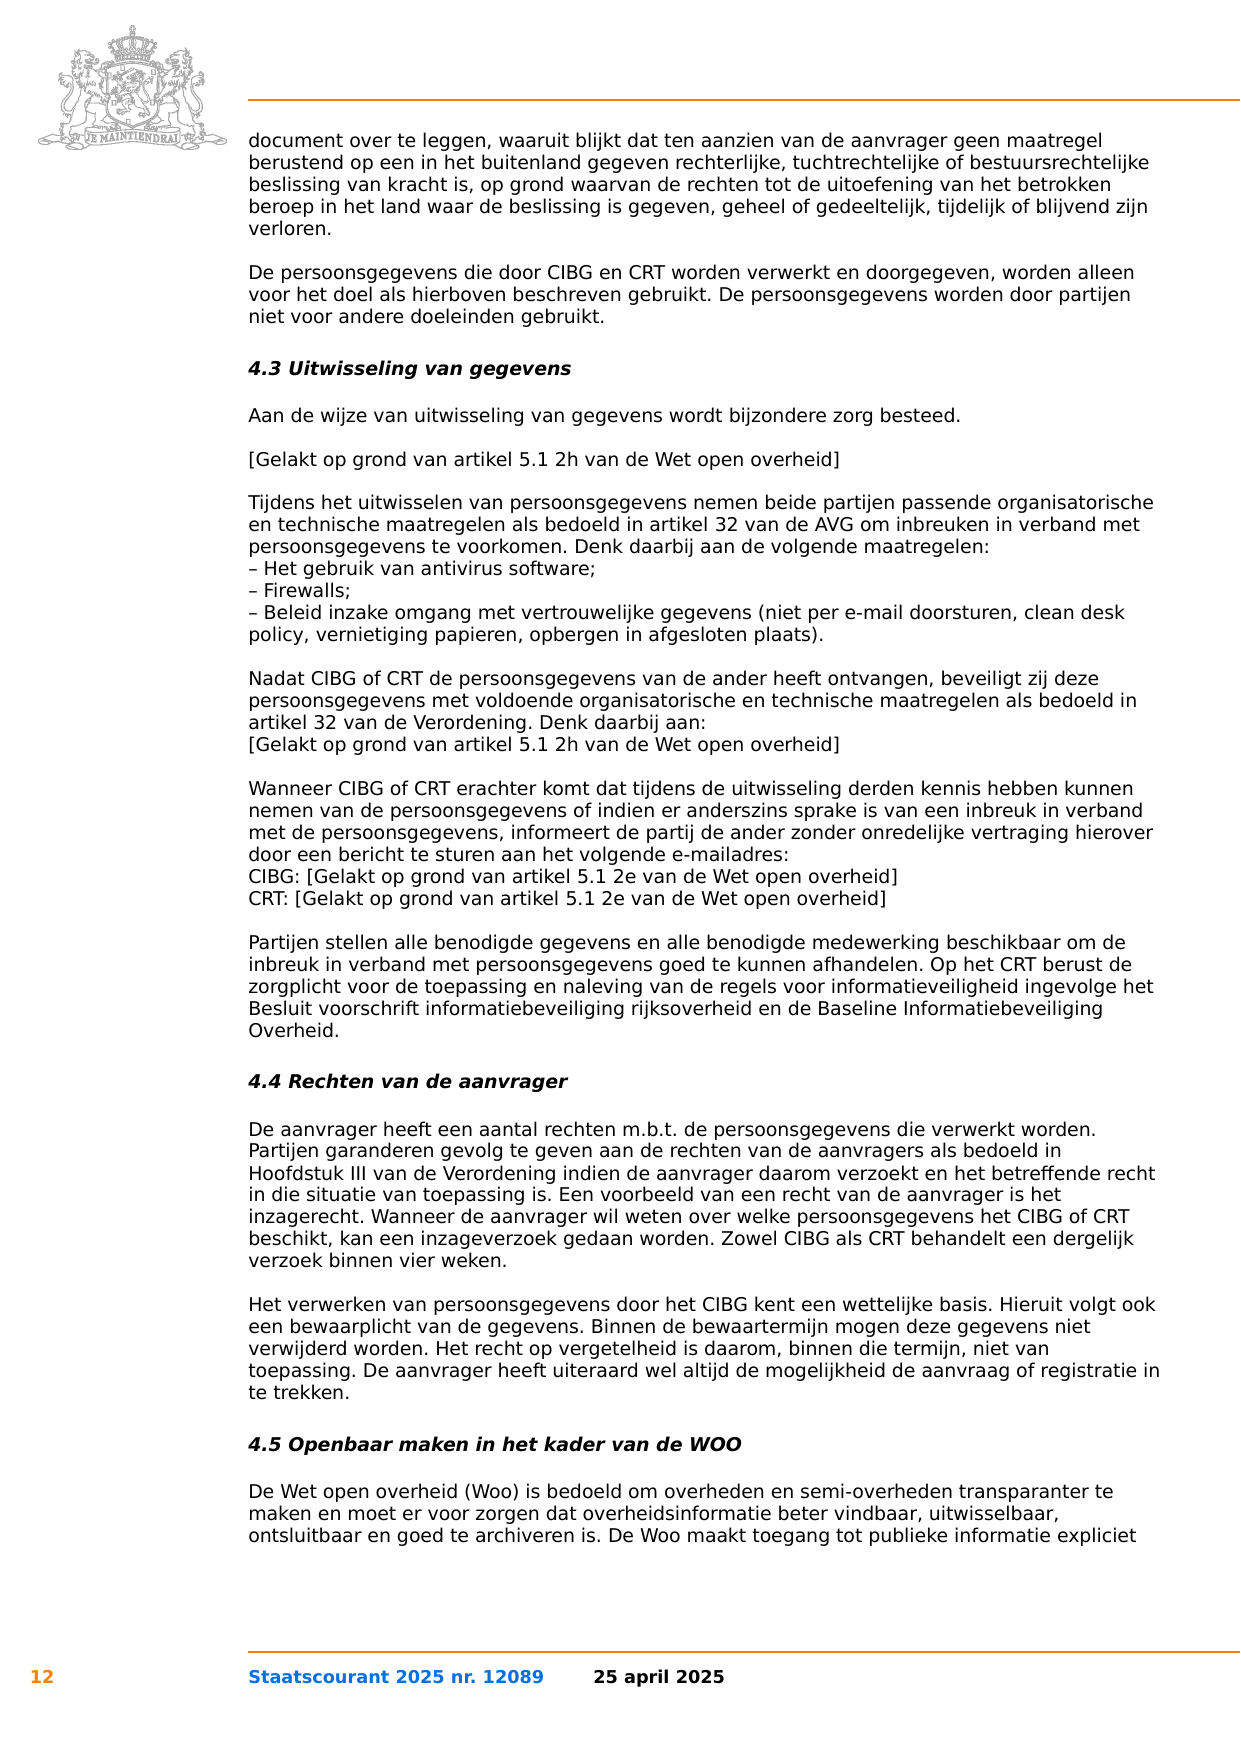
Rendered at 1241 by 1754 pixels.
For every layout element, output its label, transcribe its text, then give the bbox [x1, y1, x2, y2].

text Het verwerken van persoonsgegevens door het CIBG kent een wettelijke basis. Hieruit volgt ook een bewaarplicht van de gegevens. Binnen de bewaartermijn mogen deze gegevens niet verwijderd worden. Het recht op vergetelheid is daarom, binnen die termijn, niet van toepassing. De aanvrager heeft uiteraard wel altijd de mogelijkheid de aanvraag of registratie in te trekken. [248, 1294, 1163, 1404]
text [Gelakt op grond van artikel 5.1 2h van de Wet open overheid] [248, 734, 1163, 756]
subtitle 4.3 Uitwisseling van gegevens [248, 358, 1163, 379]
subtitle 4.4 Rechten van de aanvrager [248, 1071, 1163, 1093]
text De persoonsgegevens die door CIBG en CRT worden verwerkt en doorgegeven, worden alleen voor het doel als hierboven beschreven gebruikt. De persoonsgegevens worden door partijen niet voor andere doeleinden gebruikt. [248, 262, 1163, 328]
subtitle 4.5 Openbaar maken in het kader van de WOO [248, 1434, 1163, 1456]
text Aan de wijze van uitwisseling van gegevens wordt bijzondere zorg besteed. [248, 404, 1163, 427]
text Partijen stellen alle benodigde gegevens en alle benodigde medewerking beschikbaar om de inbreuk in verband met persoonsgegevens goed te kunnen afhandelen. Op het CRT berust de zorgplicht voor de toepassing en naleving van de regels voor informatieveiligheid ingevolge het Besluit voorschrift informatiebeveiliging rijksoverheid en de Baseline Informatiebeveiliging Overheid. [248, 932, 1163, 1041]
text CIBG: [Gelakt op grond van artikel 5.1 2e van de Wet open overheid] [248, 866, 1163, 888]
text Tijdens het uitwisselen van persoonsgegevens nemen beide partijen passende organisatorische en technische maatregelen als bedoeld in artikel 32 van de AVG om inbreuken in verband met persoonsgegevens te voorkomen. Denk daarbij aan de volgende maatregelen: [248, 492, 1163, 558]
text – Beleid inzake omgang met vertrouwelijke gegevens (niet per e-mail doorsturen, clean desk policy, vernietiging papieren, opbergen in afgesloten plaats). [248, 602, 1163, 646]
text [Gelakt op grond van artikel 5.1 2h van de Wet open overheid] [248, 448, 1163, 470]
text Nadat CIBG of CRT de persoonsgegevens van de ander heeft ontvangen, beveiligt zij deze persoonsgegevens met voldoende organisatorische en technische maatregelen als bedoeld in artikel 32 van de Verordening. Denk daarbij aan: [248, 668, 1163, 734]
picture [38, 25, 227, 150]
text – Het gebruik van antivirus software; [248, 558, 1163, 580]
text Wanneer CIBG of CRT erachter komt dat tijdens de uitwisseling derden kennis hebben kunnen nemen van de persoonsgegevens of indien er anderszins sprake is van een inbreuk in verband met de persoonsgegevens, informeert de partij de ander zonder onredelijke vertraging hierover door een bericht te sturen aan het volgende e-mailadres: [248, 778, 1163, 866]
text document over te leggen, waaruit blijkt dat ten aanzien van de aanvrager geen maatregel berustend op een in het buitenland gegeven rechterlijke, tuchtrechtelijke of bestuursrechtelijke beslissing van kracht is, op grond waarvan de rechten tot de uitoefening van het betrokken beroep in het land waar de beslissing is gegeven, geheel of gedeeltelijk, tijdelijk of blijvend zijn verloren. [248, 130, 1163, 240]
text – Firewalls; [248, 580, 1163, 602]
text CRT: [Gelakt op grond van artikel 5.1 2e van de Wet open overheid] [248, 888, 1163, 910]
text De Wet open overheid (Woo) is bedoeld om overheden en semi-overheden transparanter te maken en moet er voor zorgen dat overheidsinformatie beter vindbaar, uitwisselbaar, ontsluitbaar en goed te archiveren is. De Woo maakt toegang tot publieke informatie expliciet [248, 1481, 1163, 1547]
text De aanvrager heeft een aantal rechten m.b.t. de persoonsgegevens die verwerkt worden. Partijen garanderen gevolg te geven aan de rechten van de aanvragers als bedoeld in Hoofdstuk III van de Verordening indien de aanvrager daarom verzoekt en het betreffende recht in die situatie van toepassing is. Een voorbeeld van een recht van de aanvrager is het inzagerecht. Wanneer de aanvrager wil weten over welke persoonsgegevens het CIBG of CRT beschikt, kan een inzageverzoek gedaan worden. Zowel CIBG als CRT behandelt een dergelijk verzoek binnen vier weken. [248, 1118, 1163, 1272]
